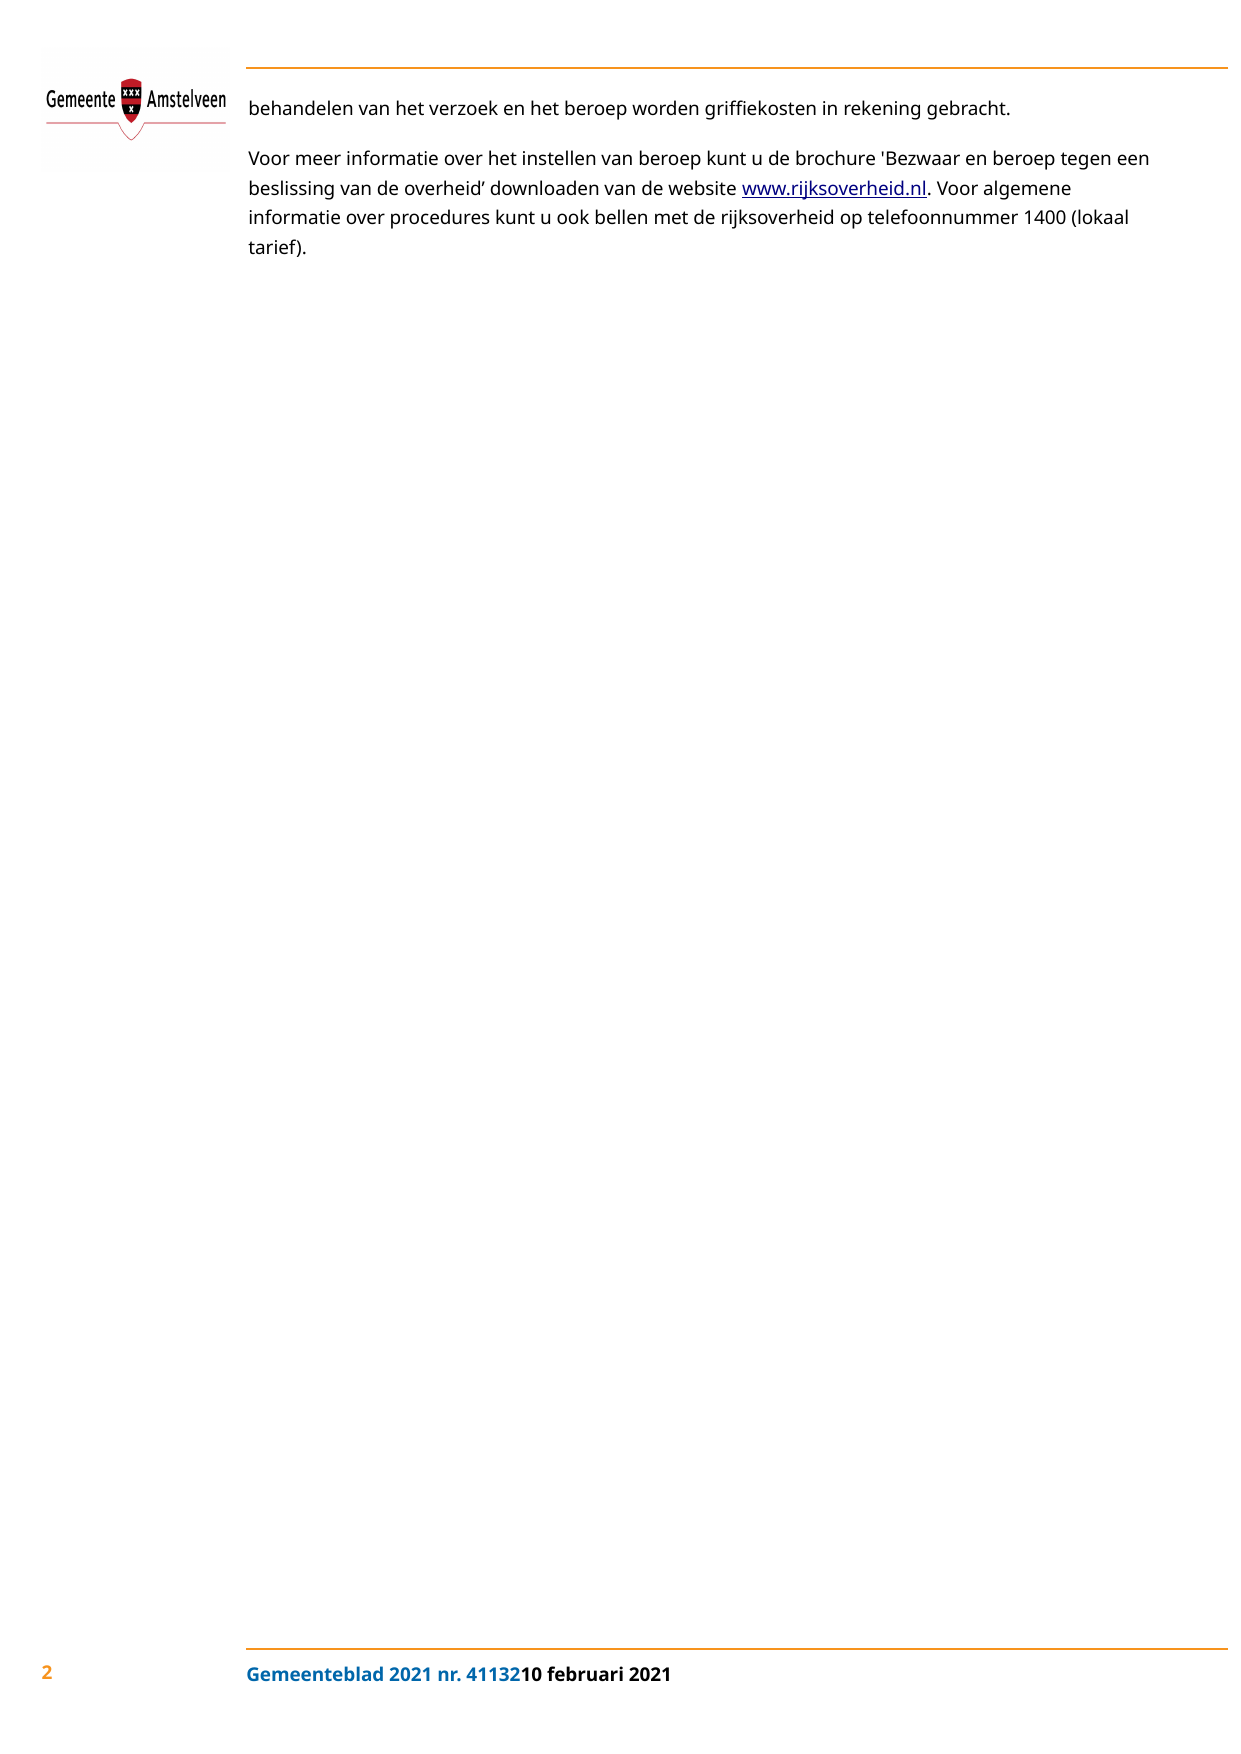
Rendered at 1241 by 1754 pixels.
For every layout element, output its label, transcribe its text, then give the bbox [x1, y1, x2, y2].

picture [41, 47, 231, 172]
text behandelen van het verzoek en het beroep worden griffiekosten in rekening gebracht. [248, 95, 1152, 121]
text Voor meer informatie over het instellen van beroep kunt u de brochure 'Bezwaar en beroep tegen een beslissing van de overheid’ downloaden van de website www.rijksoverheid.nl. Voor algemene informatie over procedures kunt u ook bellen met de rijksoverheid op telefoonnummer 1400 (lokaal tarief). [248, 145, 1152, 260]
